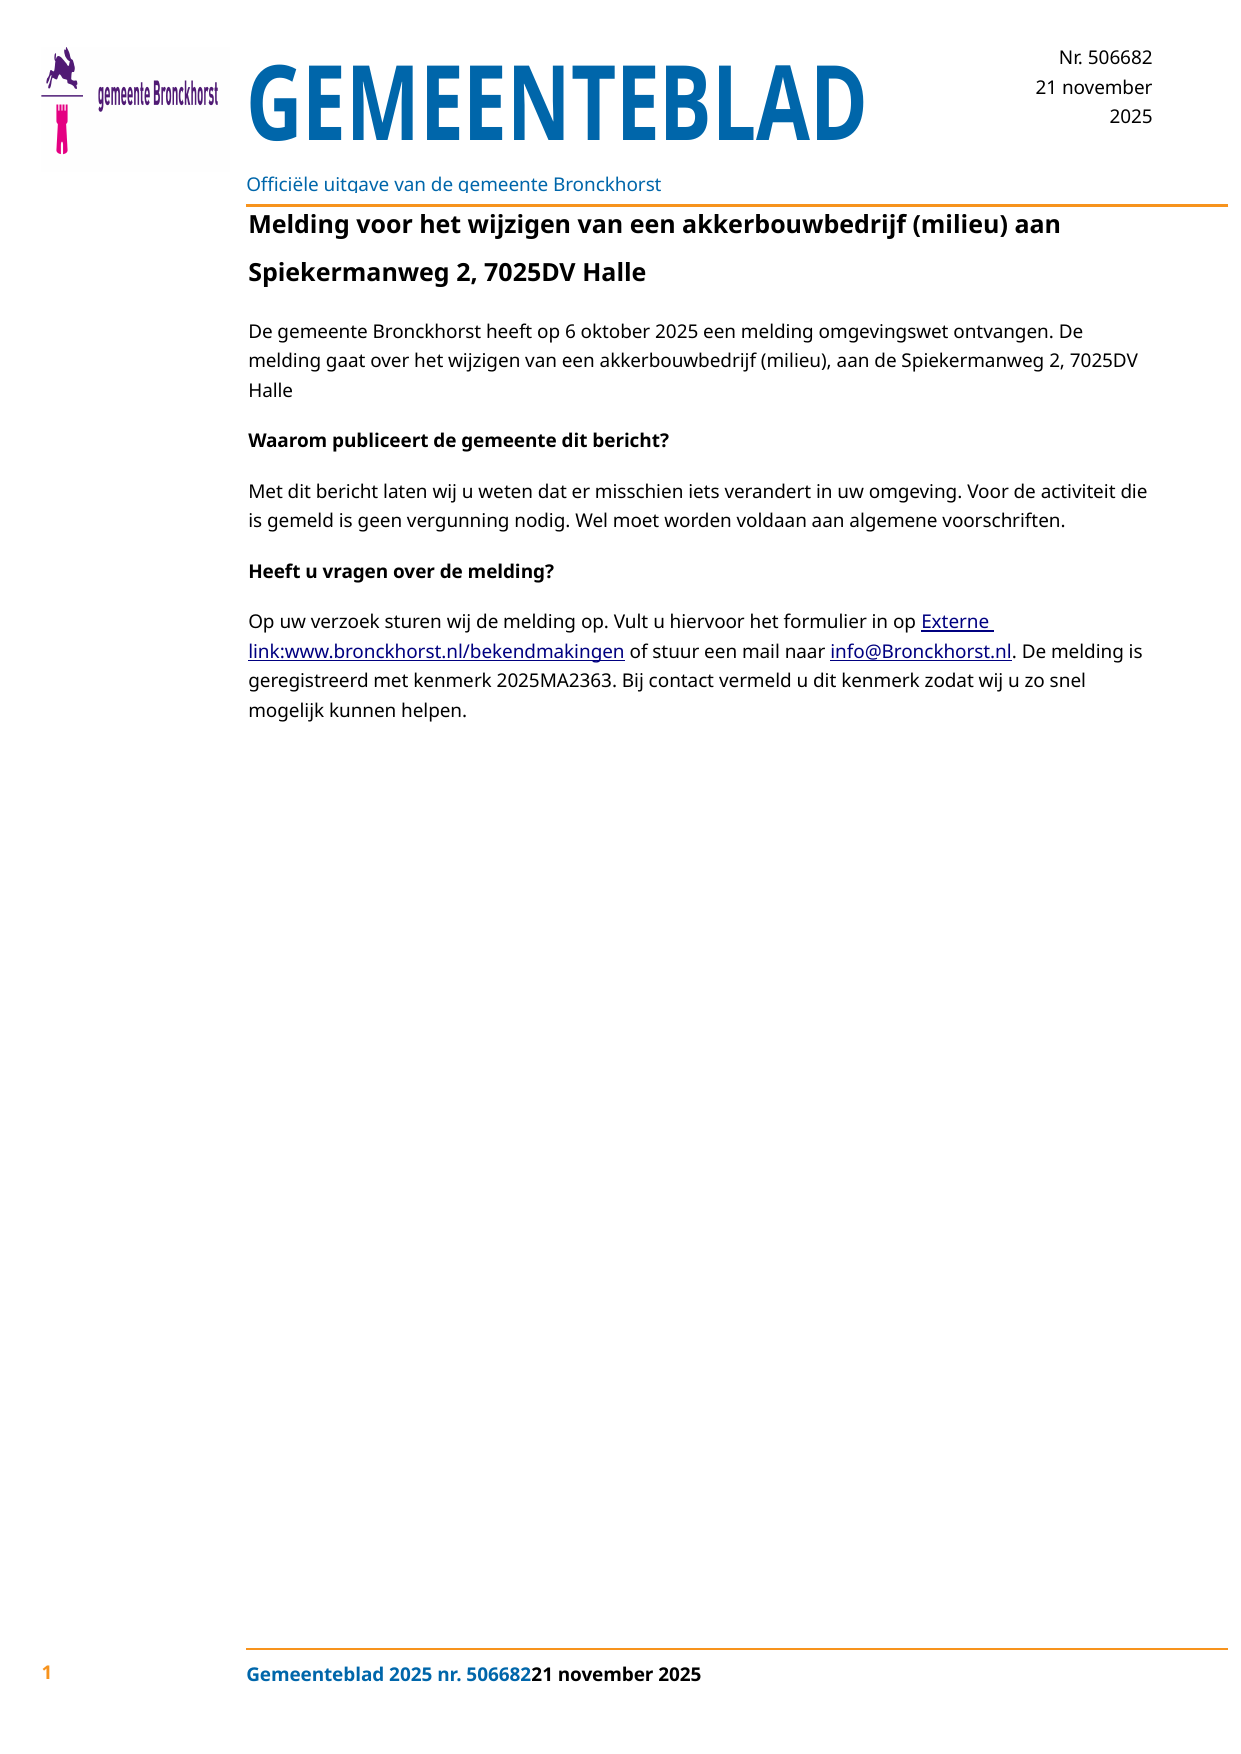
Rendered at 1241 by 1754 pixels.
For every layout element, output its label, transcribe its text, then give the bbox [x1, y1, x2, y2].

text Waarom publiceert de gemeente dit bericht? [248, 427, 1152, 453]
text De gemeente Bronckhorst heeft op 6 oktober 2025 een melding omgevingswet ontvangen. De melding gaat over het wijzigen van een akkerbouwbedrijf (milieu), aan de Spiekermanweg 2, 7025DV Halle [248, 318, 1152, 403]
picture [41, 47, 231, 172]
text Melding voor het wijzigen van een akkerbouwbedrijf (milieu) aan Spiekermanweg 2, 7025DV Halle [248, 207, 1152, 288]
text Met dit bericht laten wij u weten dat er misschien iets verandert in uw omgeving. Voor de activiteit die is gemeld is geen vergunning nodig. Wel moet worden voldaan aan algemene voorschriften. [248, 478, 1152, 533]
text Heeft u vragen over de melding? [248, 558, 1152, 584]
text Op uw verzoek sturen wij de melding op. Vult u hiervoor het formulier in op Externe link:www.bronckhorst.nl/bekendmakingen of stuur een mail naar info@Bronckhorst.nl. De melding is geregistreerd met kenmerk 2025MA2363. Bij contact vermeld u dit kenmerk zodat wij u zo snel mogelijk kunnen helpen. [248, 608, 1152, 723]
